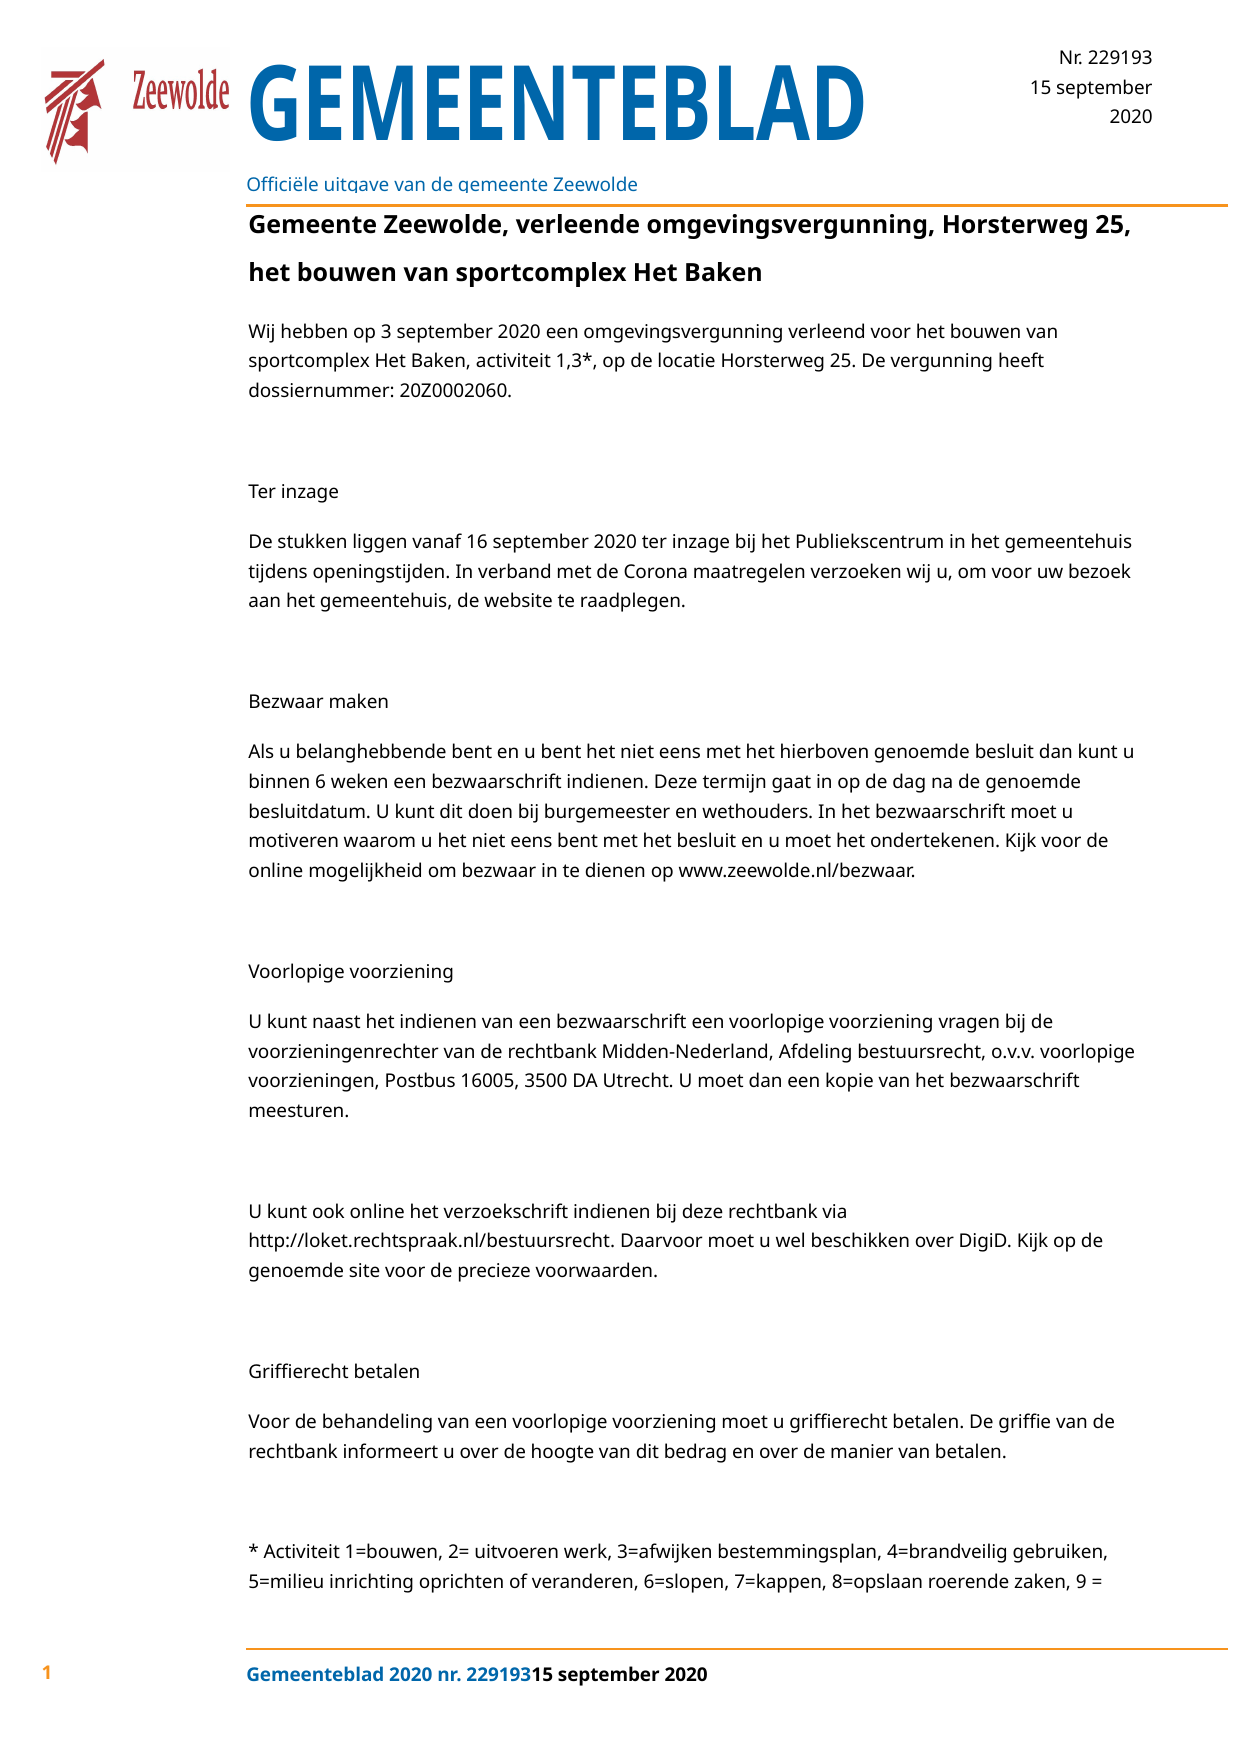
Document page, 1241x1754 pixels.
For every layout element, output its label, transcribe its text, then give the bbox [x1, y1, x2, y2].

text Voorlopige voorziening [248, 958, 1152, 984]
text Voor de behandeling van een voorlopige voorziening moet u griffierecht betalen. De griffie van de rechtbank informeert u over de hoogte van dit bedrag en over de manier van betalen. [248, 1408, 1152, 1464]
text De stukken liggen vanaf 16 september 2020 ter inzage bij het Publiekscentrum in het gemeentehuis tijdens openingstijden. In verband met de Corona maatregelen verzoeken wij u, om voor uw bezoek aan het gemeentehuis, de website te raadplegen. [248, 528, 1152, 613]
text * Activiteit 1=bouwen, 2= uitvoeren werk, 3=afwijken bestemmingsplan, 4=brandveilig gebruiken, 5=milieu inrichting oprichten of veranderen, 6=slopen, 7=kappen, 8=opslaan roerende zaken, 9 = [248, 1539, 1152, 1594]
text U kunt naast het indienen van een bezwaarschrift een voorlopige voorziening vragen bij de voorzieningenrechter van de rechtbank Midden-Nederland, Afdeling bestuursrecht, o.v.v. voorlopige voorzieningen, Postbus 16005, 3500 DA Utrecht. U moet dan een kopie van het bezwaarschrift meesturen. [248, 1008, 1152, 1123]
text Als u belanghebbende bent en u bent het niet eens met het hierboven genoemde besluit dan kunt u binnen 6 weken een bezwaarschrift indienen. Deze termijn gaat in op de dag na de genoemde besluitdatum. U kunt dit doen bij burgemeester en wethouders. In het bezwaarschrift moet u motiveren waarom u het niet eens bent met het besluit en u moet het ondertekenen. Kijk voor de online mogelijkheid om bezwaar in te dienen op www.zeewolde.nl/bezwaar. [248, 739, 1152, 883]
text Griffierecht betalen [248, 1358, 1152, 1384]
text Ter inzage [248, 478, 1152, 504]
text Wij hebben op 3 september 2020 een omgevingsvergunning verleend voor het bouwen van sportcomplex Het Baken, activiteit 1,3*, op de locatie Horsterweg 25. De vergunning heeft dossiernummer: 20Z0002060. [248, 318, 1152, 403]
text Bezwaar maken [248, 688, 1152, 714]
picture [41, 47, 231, 172]
text Gemeente Zeewolde, verleende omgevingsvergunning, Horsterweg 25, het bouwen van sportcomplex Het Baken [248, 207, 1152, 288]
text U kunt ook online het verzoekschrift indienen bij deze rechtbank via http://loket.rechtspraak.nl/bestuursrecht. Daarvoor moet u wel beschikken over DigiD. Kijk op de genoemde site voor de precieze voorwaarden. [248, 1198, 1152, 1283]
